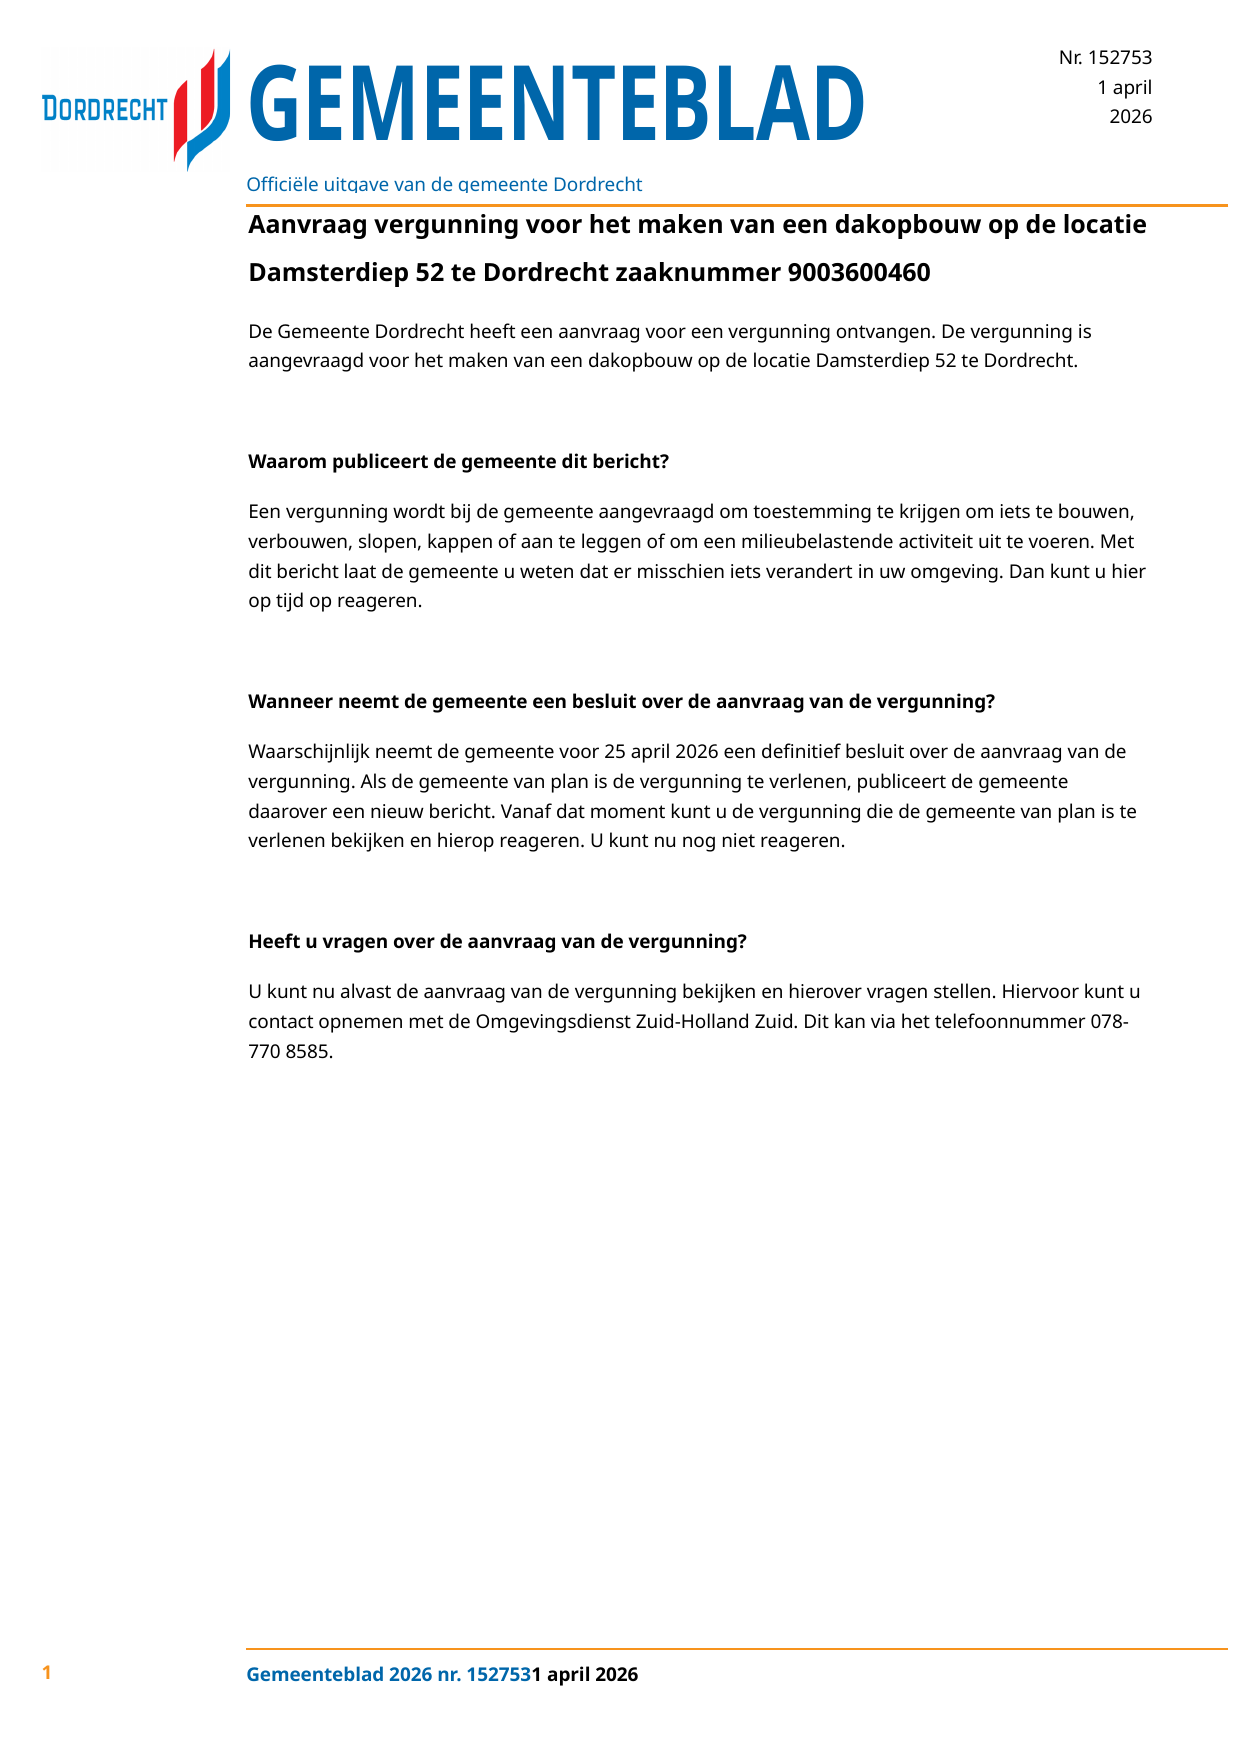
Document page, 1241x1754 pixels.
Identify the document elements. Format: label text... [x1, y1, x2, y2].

text De Gemeente Dordrecht heeft een aanvraag voor een vergunning ontvangen. De vergunning is aangevraagd voor het maken van een dakopbouw op de locatie Damsterdiep 52 te Dordrecht. [248, 318, 1152, 373]
picture [41, 47, 231, 172]
text Waarschijnlijk neemt de gemeente voor 25 april 2026 een definitief besluit over de aanvraag van de vergunning. Als de gemeente van plan is de vergunning te verlenen, publiceert de gemeente daarover een nieuw bericht. Vanaf dat moment kunt u de vergunning die de gemeente van plan is te verlenen bekijken en hierop reageren. U kunt nu nog niet reageren. [248, 739, 1152, 853]
text U kunt nu alvast de aanvraag van de vergunning bekijken en hierover vragen stellen. Hiervoor kunt u contact opnemen met de Omgevingsdienst Zuid-Holland Zuid. Dit kan via het telefoonnummer 078-770 8585. [248, 979, 1152, 1064]
text Aanvraag vergunning voor het maken van een dakopbouw op de locatie Damsterdiep 52 te Dordrecht zaaknummer 9003600460 [248, 207, 1152, 288]
text Een vergunning wordt bij de gemeente aangevraagd om toestemming te krijgen om iets te bouwen, verbouwen, slopen, kappen of aan te leggen of om een milieubelastende activiteit uit te voeren. Met dit bericht laat de gemeente u weten dat er misschien iets verandert in uw omgeving. Dan kunt u hier op tijd op reageren. [248, 499, 1152, 613]
text Waarom publiceert de gemeente dit bericht? [248, 448, 1152, 474]
text Heeft u vragen over de aanvraag van de vergunning? [248, 928, 1152, 954]
text Wanneer neemt de gemeente een besluit over de aanvraag van de vergunning? [248, 688, 1152, 714]
